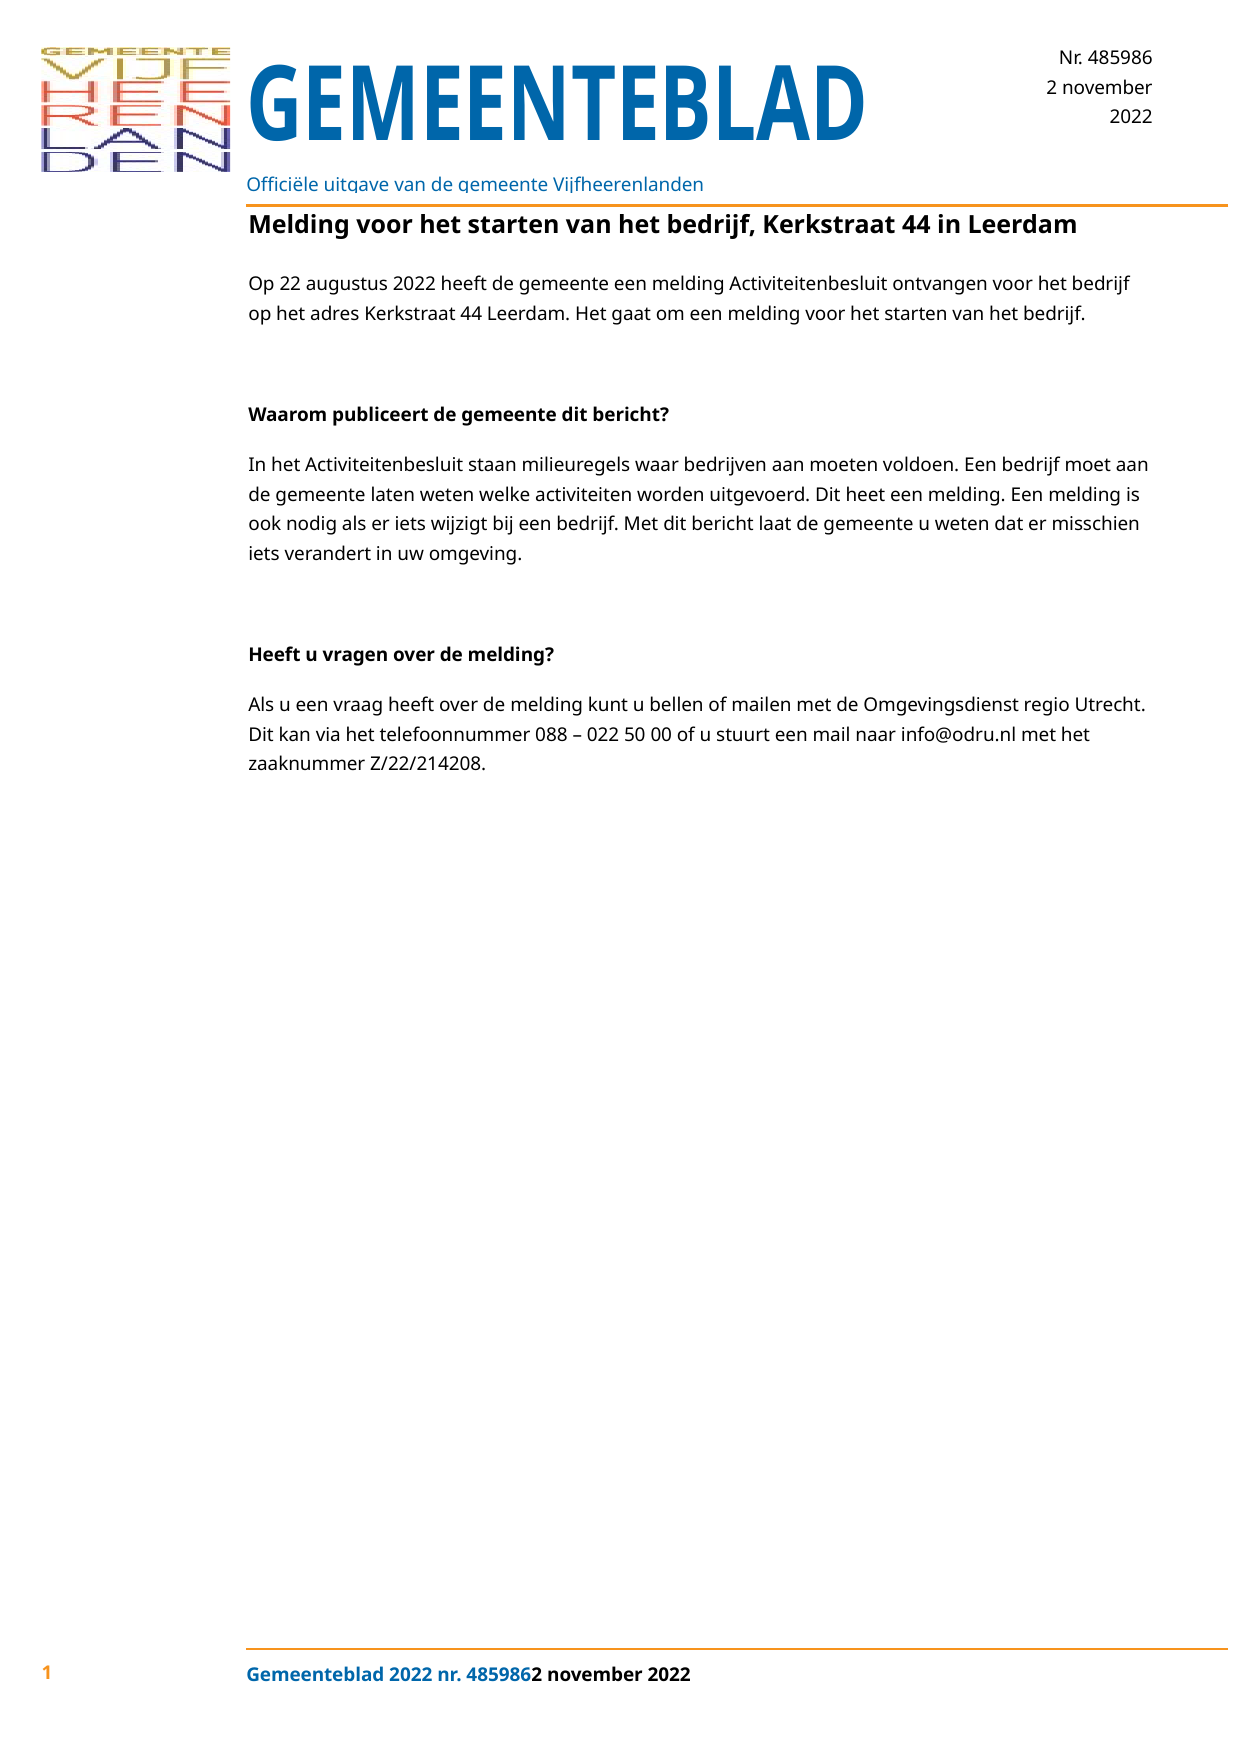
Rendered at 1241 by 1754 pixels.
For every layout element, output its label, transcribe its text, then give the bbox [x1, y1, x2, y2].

text Als u een vraag heeft over de melding kunt u bellen of mailen met de Omgevingsdienst regio Utrecht. Dit kan via het telefoonnummer 088 – 022 50 00 of u stuurt een mail naar info@odru.nl met het zaaknummer Z/22/214208. [248, 691, 1152, 776]
text Op 22 augustus 2022 heeft de gemeente een melding Activiteitenbesluit ontvangen voor het bedrijf op het adres Kerkstraat 44 Leerdam. Het gaat om een melding voor het starten van het bedrijf. [248, 270, 1152, 326]
picture [41, 47, 231, 172]
text In het Activiteitenbesluit staan milieuregels waar bedrijven aan moeten voldoen. Een bedrijf moet aan de gemeente laten weten welke activiteiten worden uitgevoerd. Dit heet een melding. Een melding is ook nodig als er iets wijzigt bij een bedrijf. Met dit bericht laat de gemeente u weten dat er misschien iets verandert in uw omgeving. [248, 451, 1152, 566]
text Heeft u vragen over de melding? [248, 641, 1152, 666]
text Waarom publiceert de gemeente dit bericht? [248, 401, 1152, 426]
text Melding voor het starten van het bedrijf, Kerkstraat 44 in Leerdam [248, 207, 1152, 241]
